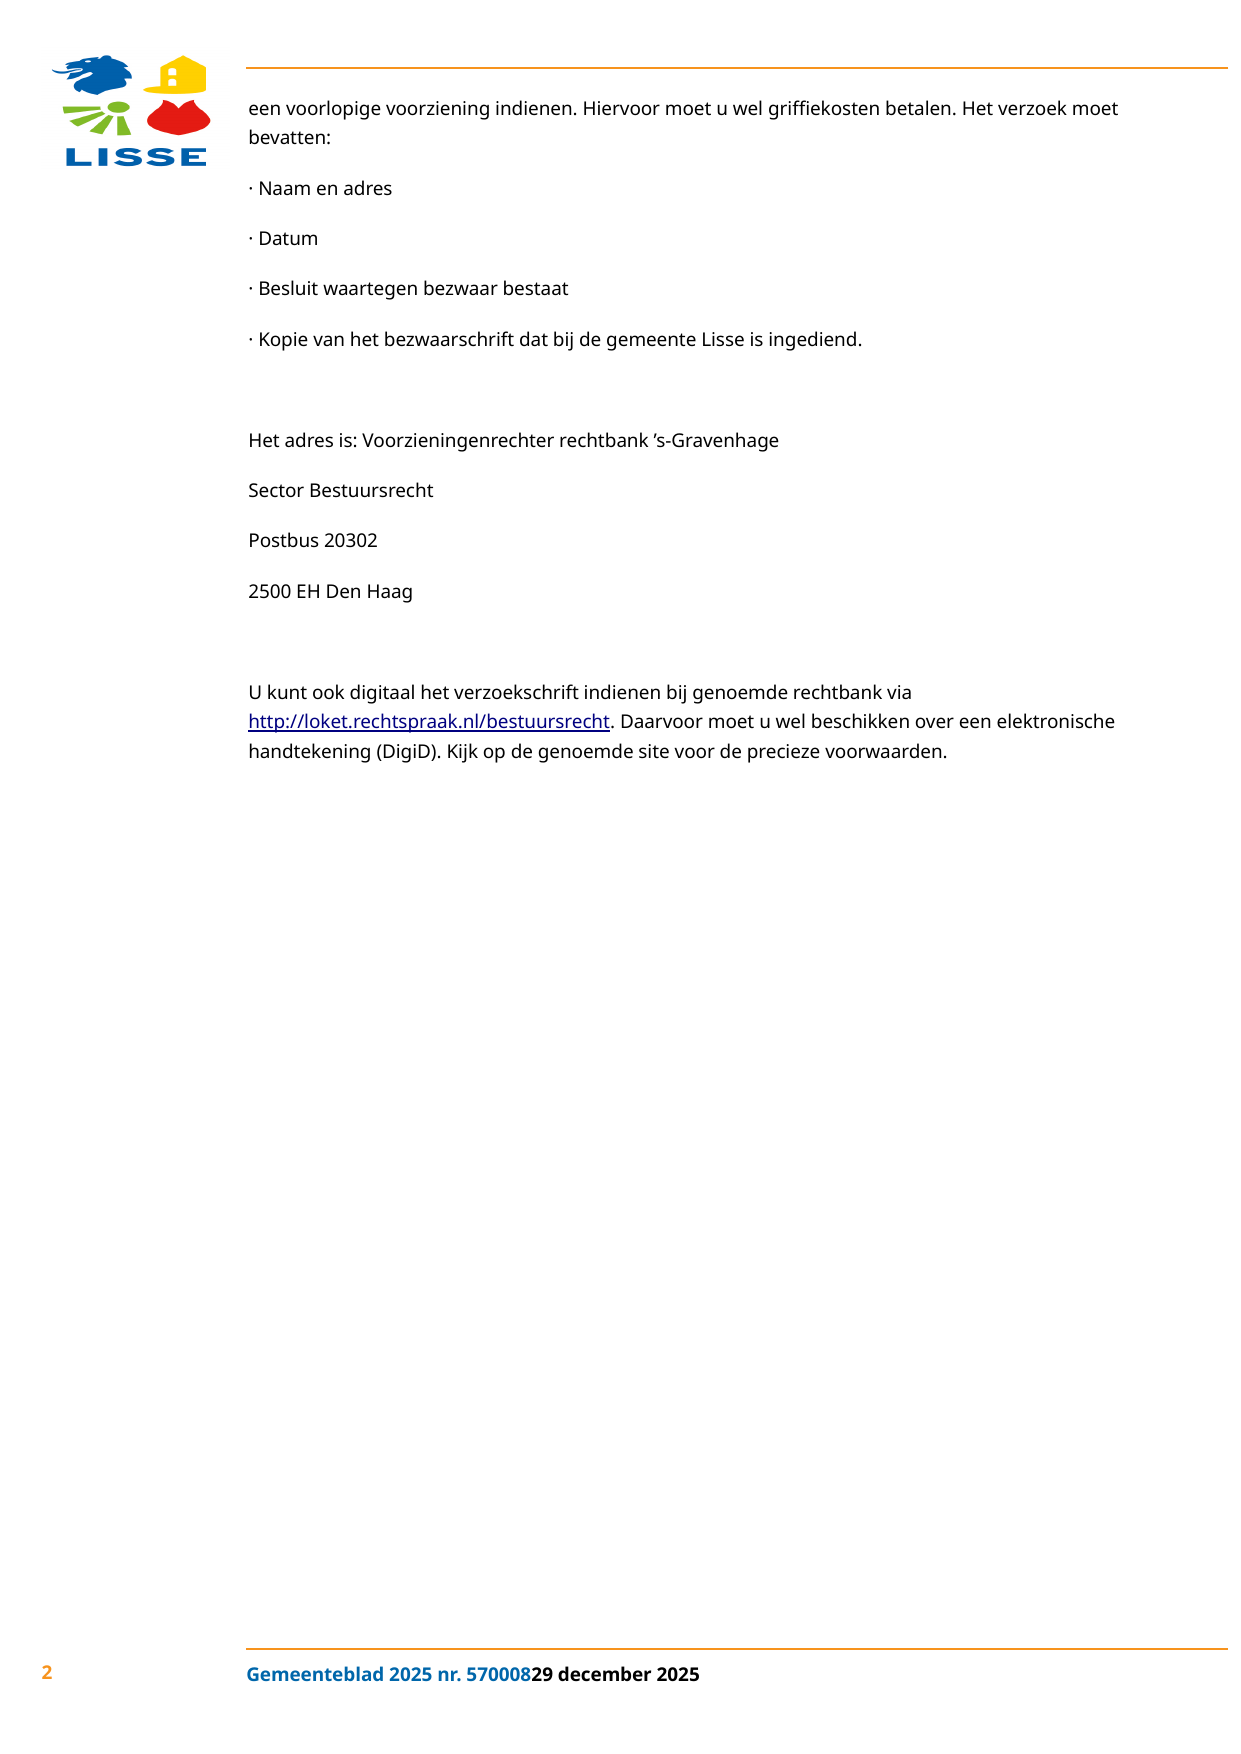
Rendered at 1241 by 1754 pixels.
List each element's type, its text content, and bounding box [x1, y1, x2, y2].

text 2500 EH Den Haag [248, 578, 1152, 604]
text een voorlopige voorziening indienen. Hiervoor moet u wel griffiekosten betalen. Het verzoek moet bevatten: [248, 95, 1152, 150]
picture [41, 47, 231, 172]
text · Naam en adres [248, 175, 1152, 201]
text · Kopie van het bezwaarschrift dat bij de gemeente Lisse is ingediend. [248, 326, 1152, 352]
text · Datum [248, 225, 1152, 251]
text U kunt ook digitaal het verzoekschrift indienen bij genoemde rechtbank via http://loket.rechtspraak.nl/bestuursrecht. Daarvoor moet u wel beschikken over een elektronische handtekening (DigiD). Kijk op de genoemde site voor de precieze voorwaarden. [248, 679, 1152, 764]
text Postbus 20302 [248, 528, 1152, 553]
text Sector Bestuursrecht [248, 477, 1152, 503]
text · Besluit waartegen bezwaar bestaat [248, 276, 1152, 301]
text Het adres is: Voorzieningenrechter rechtbank ’s-Gravenhage [248, 427, 1152, 453]
